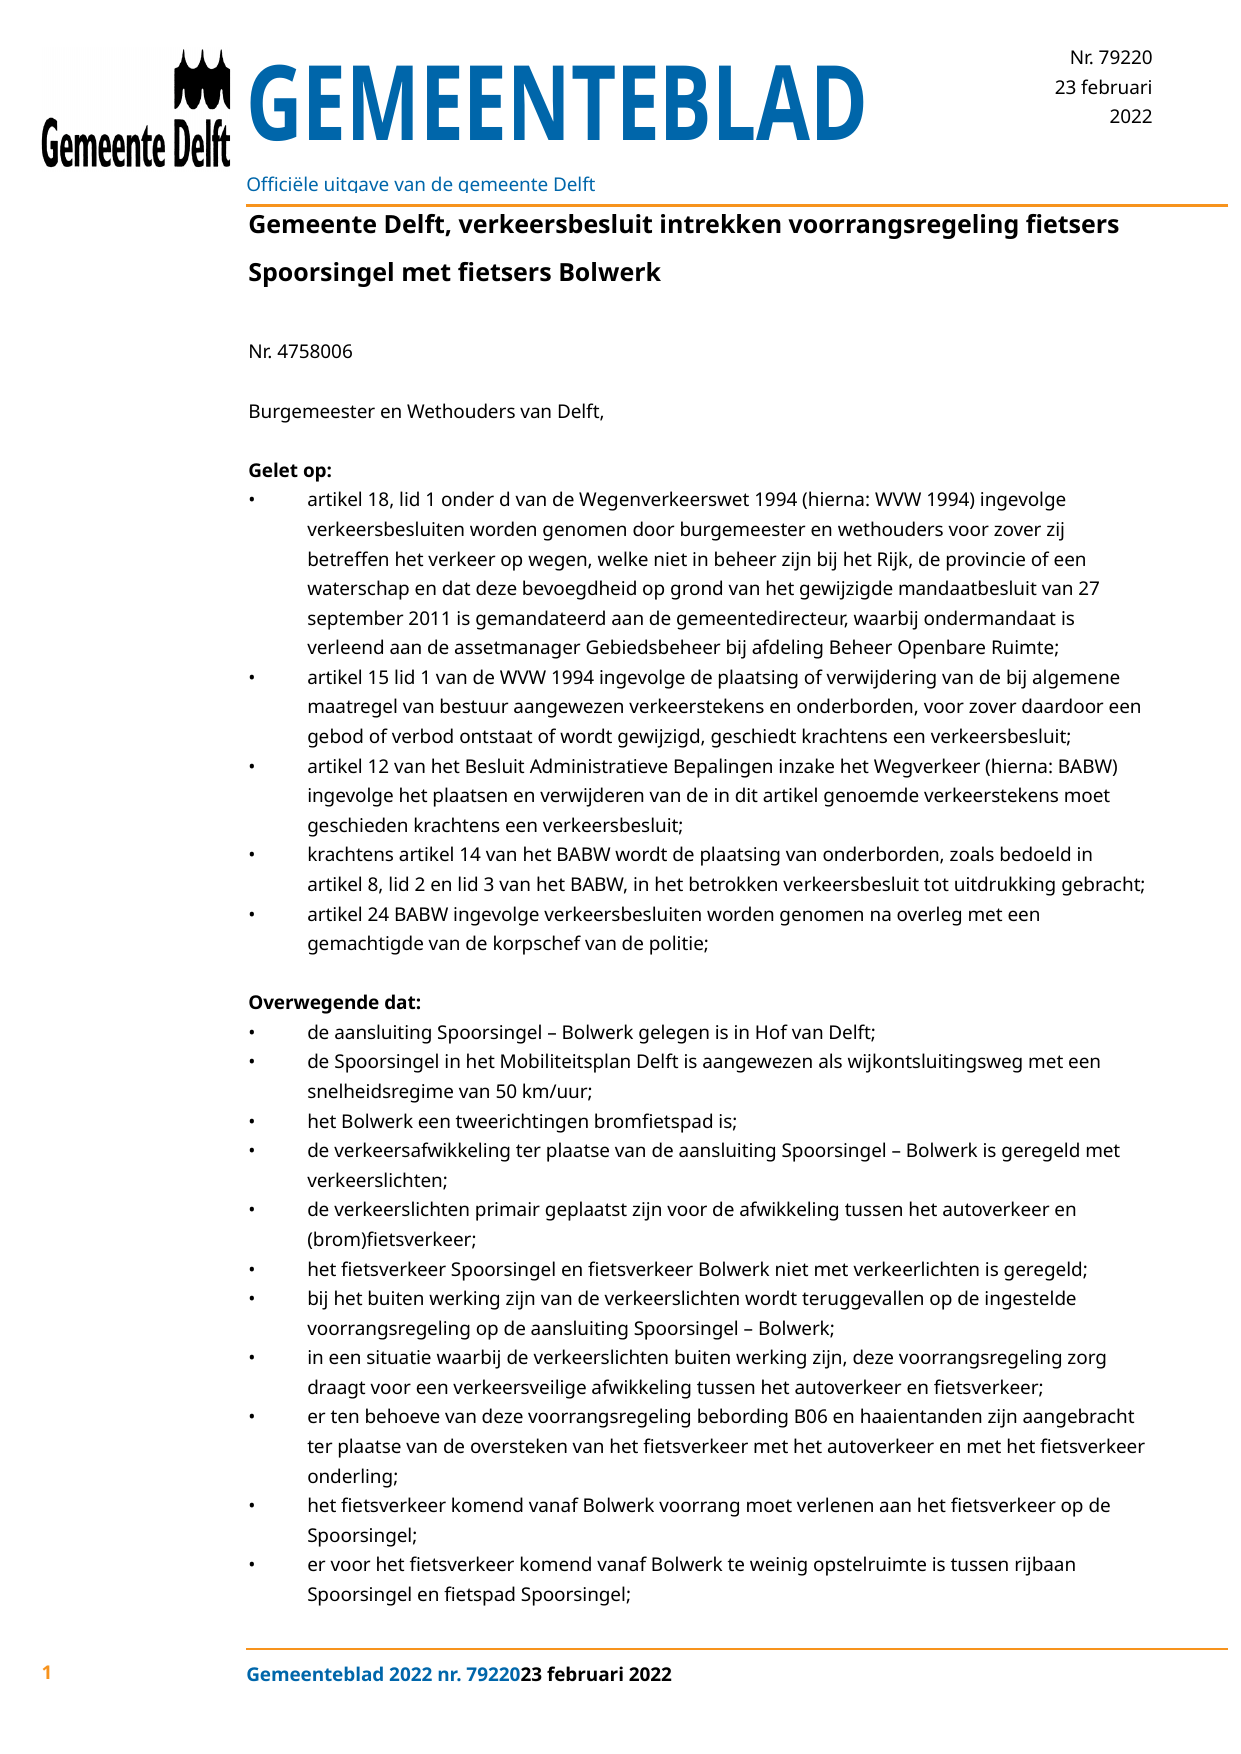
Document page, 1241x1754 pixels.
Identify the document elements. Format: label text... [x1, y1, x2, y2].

text Overwegende dat: [248, 989, 1152, 1015]
text Nr. 4758006 [248, 339, 1152, 364]
list er voor het fietsverkeer komend vanaf Bolwerk te weinig opstelruimte is tussen rijbaan Spoorsingel en fietspad Spoorsingel; [248, 1552, 1152, 1607]
list de Spoorsingel in het Mobiliteitsplan Delft is aangewezen als wijkontsluitingsweg met een snelheidsregime van 50 km/uur; [248, 1049, 1152, 1104]
picture [41, 47, 231, 172]
list het fietsverkeer komend vanaf Bolwerk voorrang moet verlenen aan het fietsverkeer op de Spoorsingel; [248, 1492, 1152, 1548]
list er ten behoeve van deze voorrangsregeling bebording B06 en haaientanden zijn aangebracht ter plaatse van de oversteken van het fietsverkeer met het autoverkeer en met het fietsverkeer onderling; [248, 1404, 1152, 1488]
list in een situatie waarbij de verkeerslichten buiten werking zijn, deze voorrangsregeling zorg draagt voor een verkeersveilige afwikkeling tussen het autoverkeer en fietsverkeer; [248, 1344, 1152, 1400]
list de verkeerslichten primair geplaatst zijn voor de afwikkeling tussen het autoverkeer en (brom)fietsverkeer; [248, 1197, 1152, 1252]
list artikel 24 BABW ingevolge verkeersbesluiten worden genomen na overleg met een gemachtigde van de korpschef van de politie; [248, 901, 1152, 956]
text Gemeente Delft, verkeersbesluit intrekken voorrangsregeling fietsers Spoorsingel met fietsers Bolwerk [248, 207, 1152, 288]
list de aansluiting Spoorsingel – Bolwerk gelegen is in Hof van Delft; [248, 1019, 1152, 1045]
list het fietsverkeer Spoorsingel en fietsverkeer Bolwerk niet met verkeerlichten is geregeld; [248, 1256, 1152, 1281]
list bij het buiten werking zijn van de verkeerslichten wordt teruggevallen op de ingestelde voorrangsregeling op de aansluiting Spoorsingel – Bolwerk; [248, 1285, 1152, 1341]
text Gelet op: [248, 457, 1152, 483]
list artikel 12 van het Besluit Administratieve Bepalingen inzake het Wegverkeer (hierna: BABW) ingevolge het plaatsen en verwijderen van de in dit artikel genoemde verkeerstekens moet geschieden krachtens een verkeersbesluit; [248, 753, 1152, 838]
list het Bolwerk een tweerichtingen bromfietspad is; [248, 1108, 1152, 1133]
list krachtens artikel 14 van het BABW wordt de plaatsing van onderborden, zoals bedoeld in artikel 8, lid 2 en lid 3 van het BABW, in het betrokken verkeersbesluit tot uitdrukking gebracht; [248, 842, 1152, 897]
list de verkeersafwikkeling ter plaatse van de aansluiting Spoorsingel – Bolwerk is geregeld met verkeerslichten; [248, 1137, 1152, 1193]
text Burgemeester en Wethouders van Delft, [248, 398, 1152, 423]
list artikel 15 lid 1 van de WVW 1994 ingevolge de plaatsing of verwijdering van de bij algemene maatregel van bestuur aangewezen verkeerstekens en onderborden, voor zover daardoor een gebod of verbod ontstaat of wordt gewijzigd, geschiedt krachtens een verkeersbesluit; [248, 664, 1152, 749]
list artikel 18, lid 1 onder d van de Wegenverkeerswet 1994 (hierna: WVW 1994) ingevolge verkeersbesluiten worden genomen door burgemeester en wethouders voor zover zij betreffen het verkeer op wegen, welke niet in beheer zijn bij het Rijk, de provincie of een waterschap en dat deze bevoegdheid op grond van het gewijzigde mandaatbesluit van 27 september 2011 is gemandateerd aan de gemeentedirecteur, waarbij ondermandaat is verleend aan de assetmanager Gebiedsbeheer bij afdeling Beheer Openbare Ruimte; [248, 487, 1152, 660]
